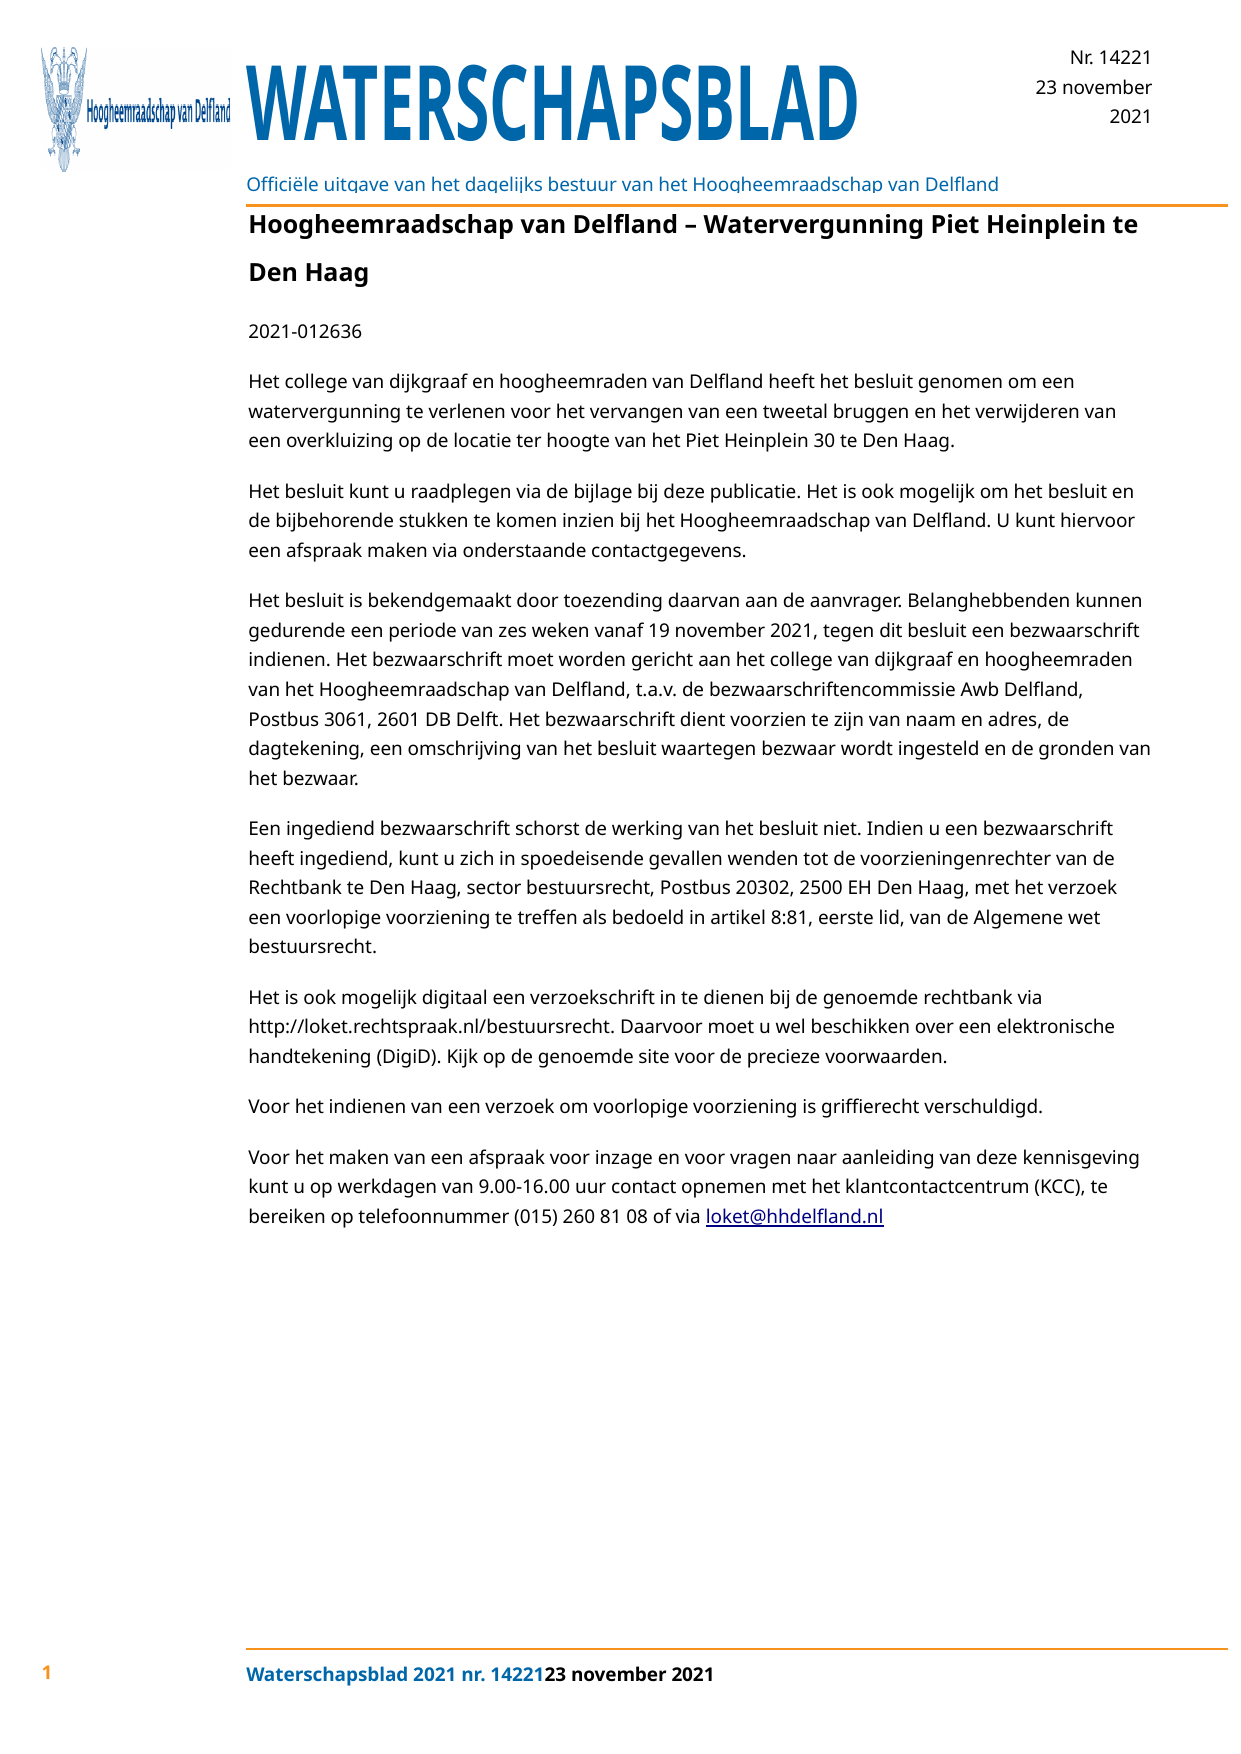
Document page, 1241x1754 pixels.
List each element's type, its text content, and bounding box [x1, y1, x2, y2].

text Voor het indienen van een verzoek om voorlopige voorziening is griffierecht verschuldigd. [248, 1094, 1152, 1119]
text Het besluit is bekendgemaakt door toezending daarvan aan de aanvrager. Belanghebbenden kunnen gedurende een periode van zes weken vanaf 19 november 2021, tegen dit besluit een bezwaarschrift indienen. Het bezwaarschrift moet worden gericht aan het college van dijkgraaf en hoogheemraden van het Hoogheemraadschap van Delfland, t.a.v. de bezwaarschriftencommissie Awb Delfland, Postbus 3061, 2601 DB Delft. Het bezwaarschrift dient voorzien te zijn van naam en adres, de dagtekening, een omschrijving van het besluit waartegen bezwaar wordt ingesteld en de gronden van het bezwaar. [248, 587, 1152, 791]
text Het college van dijkgraaf en hoogheemraden van Delfland heeft het besluit genomen om een watervergunning te verlenen voor het vervangen van een tweetal bruggen en het verwijderen van een overkluizing op de locatie ter hoogte van het Piet Heinplein 30 te Den Haag. [248, 368, 1152, 453]
text Voor het maken van een afspraak voor inzage en voor vragen naar aanleiding van deze kennisgeving kunt u op werkdagen van 9.00-16.00 uur contact opnemen met het klantcontactcentrum (KCC), te bereiken op telefoonnummer (015) 260 81 08 of via loket@hhdelfland.nl [248, 1144, 1152, 1229]
text Het is ook mogelijk digitaal een verzoekschrift in te dienen bij de genoemde rechtbank via http://loket.rechtspraak.nl/bestuursrecht. Daarvoor moet u wel beschikken over een elektronische handtekening (DigiD). Kijk op de genoemde site voor de precieze voorwaarden. [248, 984, 1152, 1069]
text Een ingediend bezwaarschrift schorst de werking van het besluit niet. Indien u een bezwaarschrift heeft ingediend, kunt u zich in spoedeisende gevallen wenden tot de voorzieningenrechter van de Rechtbank te Den Haag, sector bestuursrecht, Postbus 20302, 2500 EH Den Haag, met het verzoek een voorlopige voorziening te treffen als bedoeld in artikel 8:81, eerste lid, van de Algemene wet bestuursrecht. [248, 815, 1152, 959]
text 2021-012636 [248, 318, 1152, 344]
picture [41, 47, 231, 172]
text Hoogheemraadschap van Delfland – Watervergunning Piet Heinplein te Den Haag [248, 207, 1152, 288]
text Het besluit kunt u raadplegen via de bijlage bij deze publicatie. Het is ook mogelijk om het besluit en de bijbehorende stukken te komen inzien bij het Hoogheemraadschap van Delfland. U kunt hiervoor een afspraak maken via onderstaande contactgegevens. [248, 478, 1152, 563]
